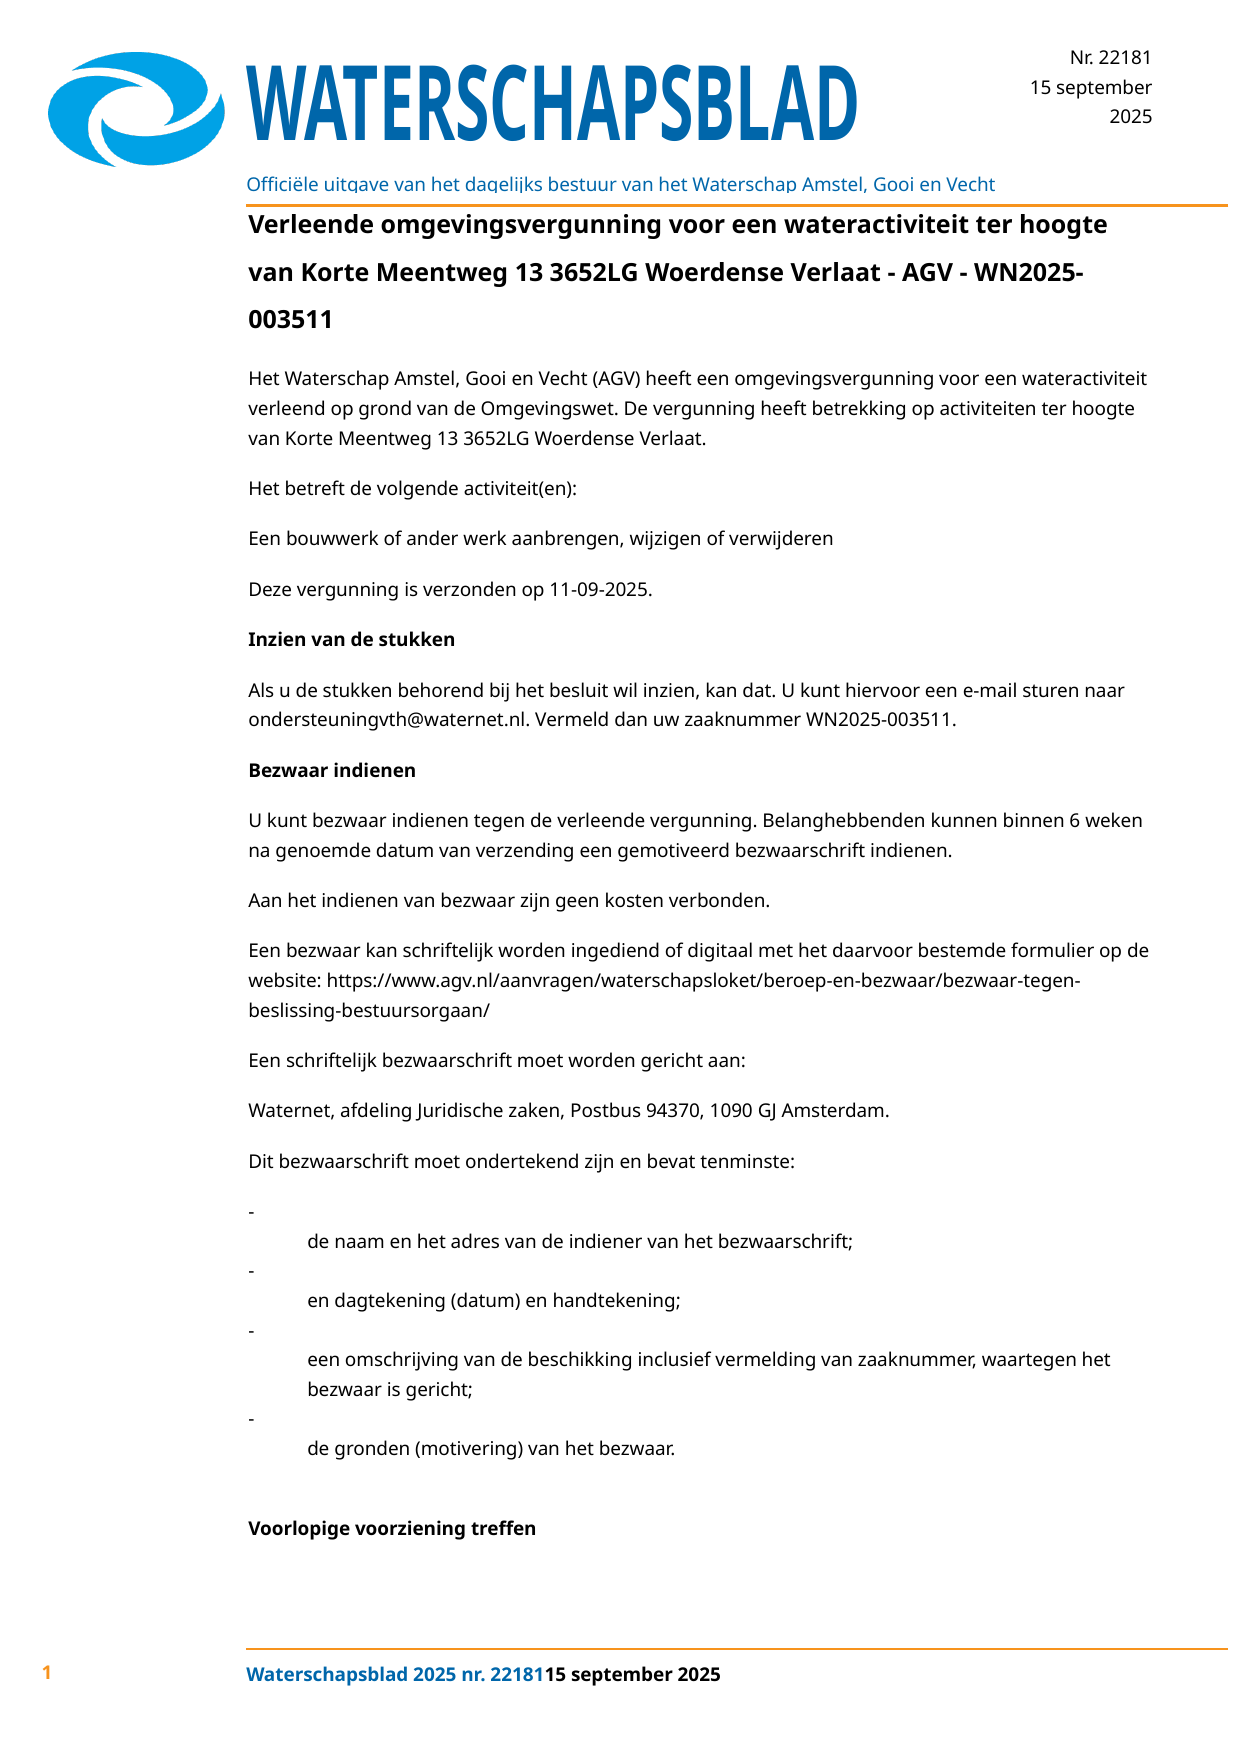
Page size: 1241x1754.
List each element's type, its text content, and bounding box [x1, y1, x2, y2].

text Het betreft de volgende activiteit(en): [248, 475, 1152, 501]
text Voorlopige voorziening treffen [248, 1515, 1152, 1541]
text Bezwaar indienen [248, 757, 1152, 782]
text Waternet, afdeling Juridische zaken, Postbus 94370, 1090 GJ Amsterdam. [248, 1098, 1152, 1123]
list de gronden (motivering) van het bezwaar. [248, 1435, 1152, 1461]
picture [41, 47, 231, 172]
list de naam en het adres van de indiener van het bezwaarschrift; [248, 1228, 1152, 1254]
text Een schriftelijk bezwaarschrift moet worden gericht aan: [248, 1047, 1152, 1073]
text U kunt bezwaar indienen tegen de verleende vergunning. Belanghebbenden kunnen binnen 6 weken na genoemde datum van verzending een gemotiveerd bezwaarschrift indienen. [248, 807, 1152, 862]
text Verleende omgevingsvergunning voor een wateractiviteit ter hoogte van Korte Meentweg 13 3652LG Woerdense Verlaat - AGV - WN2025-003511 [248, 207, 1152, 336]
text Een bouwwerk of ander werk aanbrengen, wijzigen of verwijderen [248, 526, 1152, 551]
text Als u de stukken behorend bij het besluit wil inzien, kan dat. U kunt hiervoor een e-mail sturen naar ondersteuningvth@waternet.nl. Vermeld dan uw zaaknummer WN2025-003511. [248, 677, 1152, 732]
text Een bezwaar kan schriftelijk worden ingediend of digitaal met het daarvoor bestemde formulier op de website: https://www.agv.nl/aanvragen/waterschapsloket/beroep-en-bezwaar/bezwaar-tegen-beslissing-bestuursorgaan/ [248, 938, 1152, 1022]
text Het Waterschap Amstel, Gooi en Vecht (AGV) heeft een omgevingsvergunning voor een wateractiviteit verleend op grond van de Omgevingswet. De vergunning heeft betrekking op activiteiten ter hoogte van Korte Meentweg 13 3652LG Woerdense Verlaat. [248, 366, 1152, 450]
text Inzien van de stukken [248, 626, 1152, 652]
text Aan het indienen van bezwaar zijn geen kosten verbonden. [248, 887, 1152, 913]
text Dit bezwaarschrift moet ondertekend zijn en bevat tenminste: [248, 1148, 1152, 1174]
list een omschrijving van de beschikking inclusief vermelding van zaaknummer, waartegen het bezwaar is gericht; [248, 1346, 1152, 1402]
list en dagtekening (datum) en handtekening; [248, 1287, 1152, 1313]
text Deze vergunning is verzonden op 11-09-2025. [248, 576, 1152, 602]
